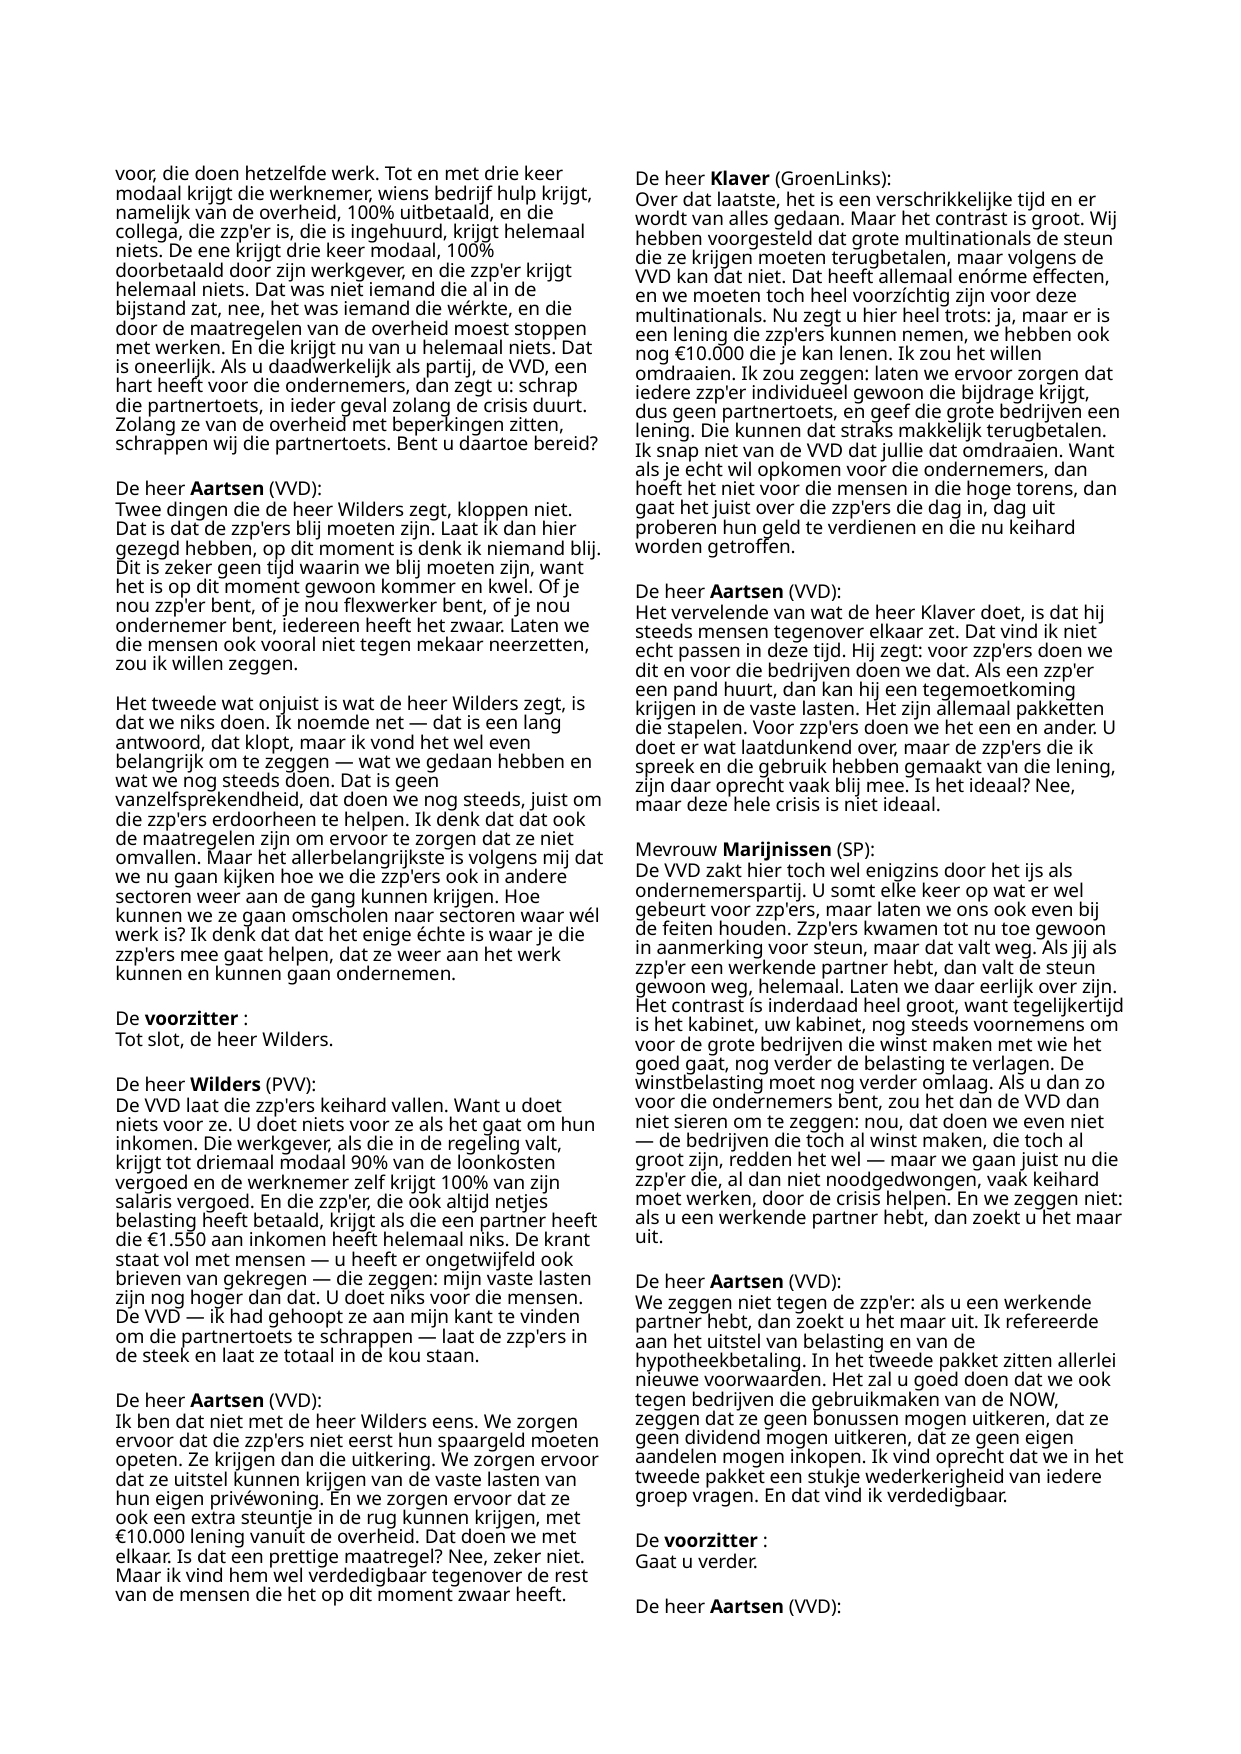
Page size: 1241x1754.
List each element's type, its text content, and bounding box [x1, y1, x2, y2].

text De heer Aartsen (VVD): [635, 1268, 1125, 1294]
text Mevrouw Marijnissen (SP): [635, 837, 1125, 862]
text Het vervelende van wat de heer Klaver doet, is dat hij steeds mensen tegenover elkaar zet. Dat vind ik niet echt passen in deze tijd. Hij zegt: voor zzp'ers doen we dit en voor die bedrijven doen we dat. Als een zzp'er een pand huurt, dan kan hij een tegemoetkoming krijgen in de vaste lasten. Het zijn allemaal pakketten die stapelen. Voor zzp'ers doen we het een en ander. U doet er wat laatdunkend over, maar de zzp'ers die ik spreek en die gebruik hebben gemaakt van die lening, zijn daar oprecht vaak blij mee. Is het ideaal? Nee, maar deze hele crisis is niet ideaal. [635, 604, 1125, 816]
text De heer Wilders (PVV): [115, 1071, 605, 1097]
text De heer Aartsen (VVD): [635, 1593, 1125, 1619]
text Twee dingen die de heer Wilders zegt, kloppen niet. Dat is dat de zzp'ers blij moeten zijn. Laat ik dan hier gezegd hebben, op dit moment is denk ik niemand blij. Dit is zeker geen tijd waarin we blij moeten zijn, want het is op dit moment gewoon kommer en kwel. Of je nou zzp'er bent, of je nou flexwerker bent, of je nou ondernemer bent, iedereen heeft het zwaar. Laten we die mensen ook vooral niet tegen mekaar neerzetten, zou ik willen zeggen. [115, 501, 605, 674]
text voor, die doen hetzelfde werk. Tot en met drie keer modaal krijgt die werknemer, wiens bedrijf hulp krijgt, namelijk van de overheid, 100% uitbetaald, en die collega, die zzp'er is, die is ingehuurd, krijgt helemaal niets. De ene krijgt drie keer modaal, 100% doorbetaald door zijn werkgever, en die zzp'er krijgt helemaal niets. Dat was niet iemand die al in de bijstand zat, nee, het was iemand die wérkte, en die door de maatregelen van de overheid moest stoppen met werken. En die krijgt nu van u helemaal niets. Dat is oneerlijk. Als u daadwerkelijk als partij, de VVD, een hart heeft voor die ondernemers, dan zegt u: schrap die partnertoets, in ieder geval zolang de crisis duurt. Zolang ze van de overheid met beperkingen zitten, schrappen wij die partnertoets. Bent u daartoe bereid? [115, 165, 605, 454]
text De voorzitter : [635, 1527, 1125, 1553]
text De VVD zakt hier toch wel enigzins door het ijs als ondernemerspartij. U somt elke keer op wat er wel gebeurt voor zzp'ers, maar laten we ons ook even bij de feiten houden. Zzp'ers kwamen tot nu toe gewoon in aanmerking voor steun, maar dat valt weg. Als jij als zzp'er een werkende partner hebt, dan valt de steun gewoon weg, helemaal. Laten we daar eerlijk over zijn. Het contrast ís inderdaad heel groot, want tegelijkertijd is het kabinet, uw kabinet, nog steeds voornemens om voor de grote bedrijven die winst maken met wie het goed gaat, nog verder de belasting te verlagen. De winstbelasting moet nog verder omlaag. Als u dan zo voor die ondernemers bent, zou het dan de VVD dan niet sieren om te zeggen: nou, dat doen we even niet — de bedrijven die toch al winst maken, die toch al groot zijn, redden het wel — maar we gaan juist nu die zzp'er die, al dan niet noodgedwongen, vaak keihard moet werken, door de crisis helpen. En we zeggen niet: als u een werkende partner hebt, dan zoekt u het maar uit. [635, 862, 1125, 1248]
text De heer Aartsen (VVD): [115, 475, 605, 501]
text De heer Klaver (GroenLinks): [635, 165, 1125, 191]
text Het tweede wat onjuist is wat de heer Wilders zegt, is dat we niks doen. Ik noemde net — dat is een lang antwoord, dat klopt, maar ik vond het wel even belangrijk om te zeggen — wat we gedaan hebben en wat we nog steeds doen. Dat is geen vanzelfsprekendheid, dat doen we nog steeds, juist om die zzp'ers erdoorheen te helpen. Ik denk dat dat ook de maatregelen zijn om ervoor te zorgen dat ze niet omvallen. Maar het allerbelangrijkste is volgens mij dat we nu gaan kijken hoe we die zzp'ers ook in andere sectoren weer aan de gang kunnen krijgen. Hoe kunnen we ze gaan omscholen naar sectoren waar wél werk is? Ik denk dat dat het enige échte is waar je die zzp'ers mee gaat helpen, dat ze weer aan het werk kunnen en kunnen gaan ondernemen. [115, 695, 605, 984]
text Over dat laatste, het is een verschrikkelijke tijd en er wordt van alles gedaan. Maar het contrast is groot. Wij hebben voorgesteld dat grote multinationals de steun die ze krijgen moeten terugbetalen, maar volgens de VVD kan dat niet. Dat heeft allemaal enórme effecten, en we moeten toch heel voorzíchtig zijn voor deze multinationals. Nu zegt u hier heel trots: ja, maar er is een lening die zzp'ers kunnen nemen, we hebben ook nog €10.000 die je kan lenen. Ik zou het willen omdraaien. Ik zou zeggen: laten we ervoor zorgen dat iedere zzp'er individueel gewoon die bijdrage krijgt, dus geen partnertoets, en geef die grote bedrijven een lening. Die kunnen dat straks makkelijk terugbetalen. Ik snap niet van de VVD dat jullie dat omdraaien. Want als je echt wil opkomen voor die ondernemers, dan hoeft het niet voor die mensen in die hoge torens, dan gaat het juist over die zzp'ers die dag in, dag uit proberen hun geld te verdienen en die nu keihard worden getroffen. [635, 191, 1125, 557]
text We zeggen niet tegen de zzp'er: als u een werkende partner hebt, dan zoekt u het maar uit. Ik refereerde aan het uitstel van belasting en van de hypotheekbetaling. In het tweede pakket zitten allerlei nieuwe voorwaarden. Het zal u goed doen dat we ook tegen bedrijven die gebruikmaken van de NOW, zeggen dat ze geen bonussen mogen uitkeren, dat ze geen dividend mogen uitkeren, dat ze geen eigen aandelen mogen inkopen. Ik vind oprecht dat we in het tweede pakket een stukje wederkerigheid van iedere groep vragen. En dat vind ik verdedigbaar. [635, 1294, 1125, 1506]
text De VVD laat die zzp'ers keihard vallen. Want u doet niets voor ze. U doet niets voor ze als het gaat om hun inkomen. Die werkgever, als die in de regeling valt, krijgt tot driemaal modaal 90% van de loonkosten vergoed en de werknemer zelf krijgt 100% van zijn salaris vergoed. En die zzp'er, die ook altijd netjes belasting heeft betaald, krijgt als die een partner heeft die €1.550 aan inkomen heeft helemaal niks. De krant staat vol met mensen — u heeft er ongetwijfeld ook brieven van gekregen — die zeggen: mijn vaste lasten zijn nog hoger dan dat. U doet niks voor die mensen. De VVD — ik had gehoopt ze aan mijn kant te vinden om die partnertoets te schrappen — laat de zzp'ers in de steek en laat ze totaal in de kou staan. [115, 1097, 605, 1366]
text De heer Aartsen (VVD): [115, 1387, 605, 1413]
text Gaat u verder. [635, 1553, 1125, 1572]
text De voorzitter : [115, 1005, 605, 1031]
text Tot slot, de heer Wilders. [115, 1031, 605, 1050]
text Ik ben dat niet met de heer Wilders eens. We zorgen ervoor dat die zzp'ers niet eerst hun spaargeld moeten opeten. Ze krijgen dan die uitkering. We zorgen ervoor dat ze uitstel kunnen krijgen van de vaste lasten van hun eigen privéwoning. En we zorgen ervoor dat ze ook een extra steuntje in de rug kunnen krijgen, met €10.000 lening vanuit de overheid. Dat doen we met elkaar. Is dat een prettige maatregel? Nee, zeker niet. Maar ik vind hem wel verdedigbaar tegenover de rest van de mensen die het op dit moment zwaar heeft. [115, 1413, 605, 1606]
text De heer Aartsen (VVD): [635, 578, 1125, 604]
